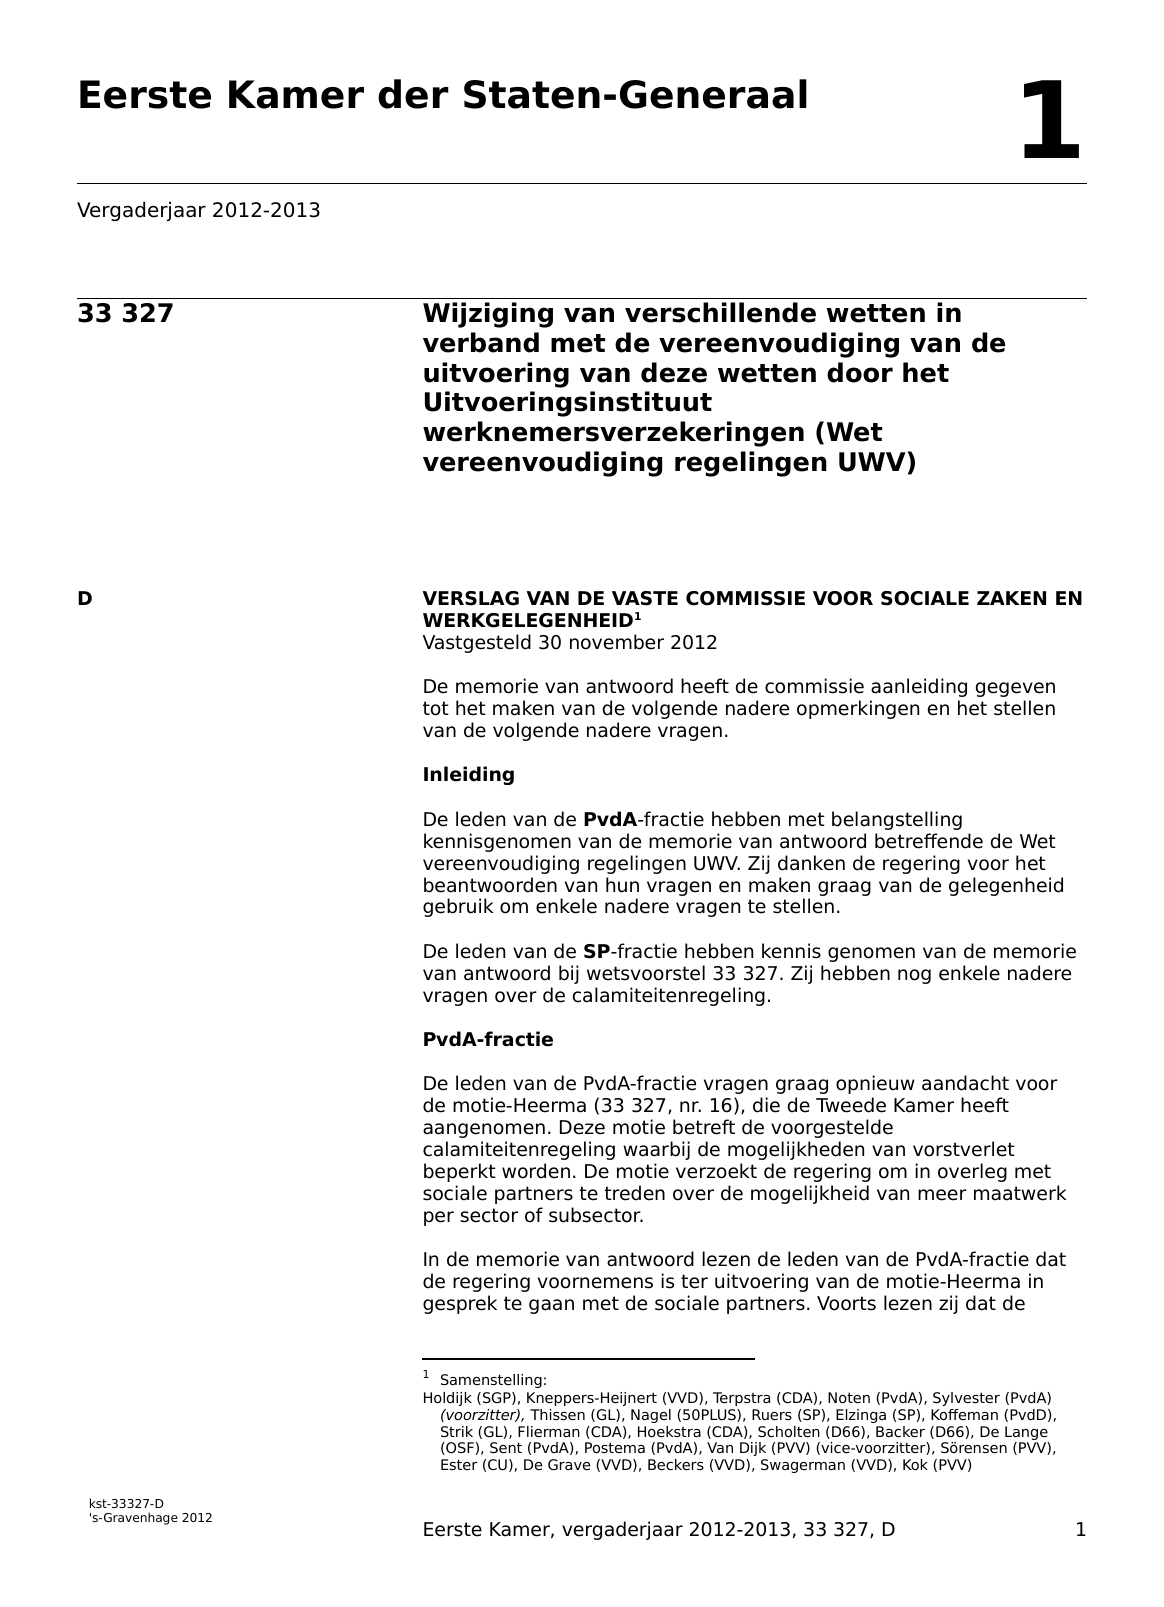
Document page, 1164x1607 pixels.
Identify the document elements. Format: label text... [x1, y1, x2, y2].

text In de memorie van antwoord lezen de leden van de PvdA-fractie dat de regering voornemens is ter uitvoering van de motie-Heerma in gesprek te gaan met de sociale partners. Voorts lezen zij dat de [422, 1249, 1087, 1315]
text De leden van de PvdA-fractie vragen graag opnieuw aandacht voor de motie-Heerma (33 327, nr. 16), die de Tweede Kamer heeft aangenomen. Deze motie betreft de voorgestelde calamiteitenregeling waarbij de mogelijkheden van vorstverlet beperkt worden. De motie verzoekt de regering om in overleg met sociale partners te treden over de mogelijkheid van meer maatwerk per sector of subsector. [422, 1073, 1087, 1227]
text De leden van de SP-fractie hebben kennis genomen van de memorie van antwoord bij wetsvoorstel 33 327. Zij hebben nog enkele nadere vragen over de calamiteitenregeling. [422, 941, 1087, 1007]
subtitle D VERSLAG VAN DE VASTE COMMISSIE VOOR SOCIALE ZAKEN EN WERKGELEGENHEID [77, 588, 1087, 632]
subtitle 33 327 Wijziging van verschillende wetten in verband met de vereenvoudiging van de uitvoering van deze wetten door het Uitvoeringsinstituut werknemersverzekeringen (Wet vereenvoudiging regelingen UWV) [77, 299, 1087, 477]
text 's-Gravenhage 2012 [88, 1511, 323, 1525]
table_cell Vergaderjaar 2012-2013 [77, 184, 1087, 298]
table_header Eerste Kamer der Staten-Generaal [77, 59, 886, 183]
subtitle Inleiding [422, 764, 1087, 786]
text kst-33327-D [88, 1497, 323, 1511]
text Holdijk (SGP), Kneppers-Heijnert (VVD), Terpstra (CDA), Noten (PvdA), Sylvester (PvdA) (voorzitter), Thissen (GL), Nagel (50PLUS), Ruers (SP), Elzinga (SP), Koffeman (PvdD), Strik (GL), Flierman (CDA), Hoekstra (CDA), Scholten (D66), Backer (D66), De Lange (OSF), Sent (PvdA), Postema (PvdA), Van Dijk (PVV) (vice-voorzitter), Sörensen (PVV), Ester (CU), De Grave (VVD), Beckers (VVD), Swagerman (VVD), Kok (PVV) [422, 1390, 1087, 1474]
table_header 1 [886, 59, 1087, 183]
subtitle PvdA-fractie [422, 1029, 1087, 1051]
text Vastgesteld 30 november 2012 [422, 632, 1087, 654]
text De leden van de PvdA-fractie hebben met belangstelling kennisgenomen van de memorie van antwoord betreffende de Wet vereenvoudiging regelingen UWV. Zij danken de regering voor het beantwoorden van hun vragen en maken graag van de gelegenheid gebruik om enkele nadere vragen te stellen. [422, 808, 1087, 918]
text Samenstelling: [422, 1368, 1087, 1390]
text De memorie van antwoord heeft de commissie aanleiding gegeven tot het maken van de volgende nadere opmerkingen en het stellen van de volgende nadere vragen. [422, 676, 1087, 742]
